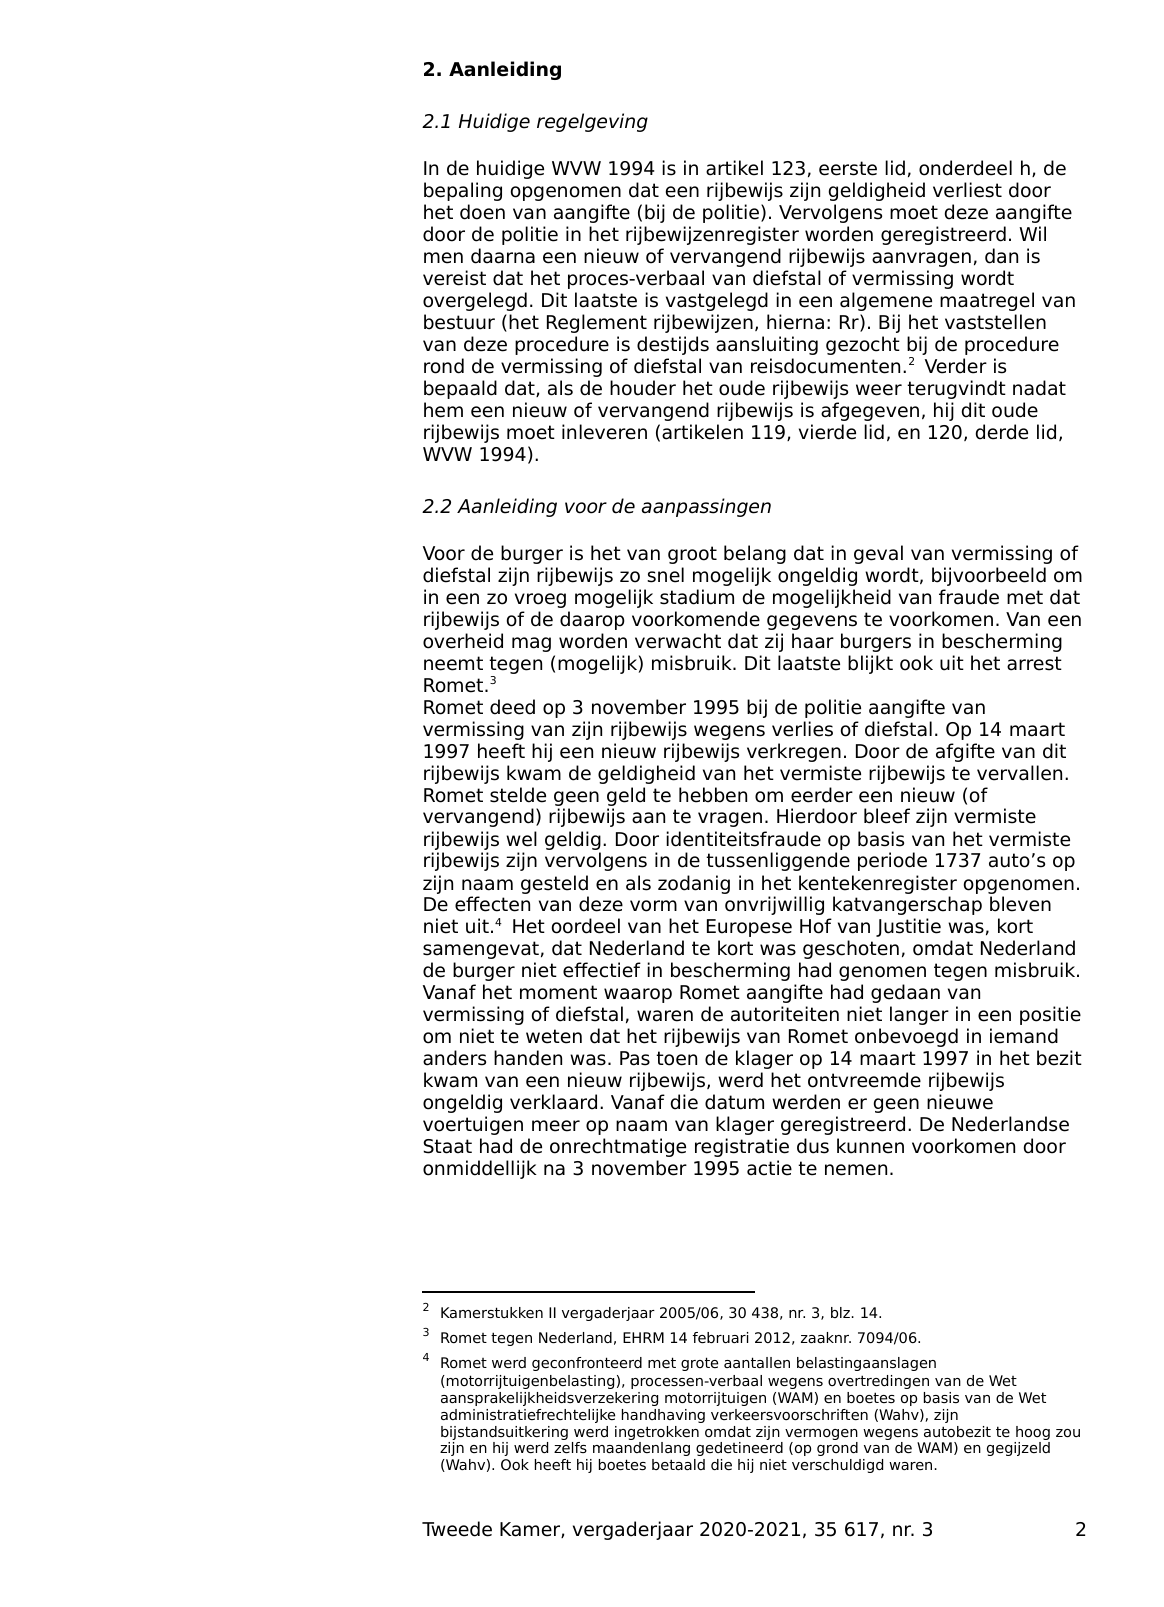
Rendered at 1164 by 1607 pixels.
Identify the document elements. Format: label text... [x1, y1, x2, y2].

text Voor de burger is het van groot belang dat in geval van vermissing of diefstal zijn rijbewijs zo snel mogelijk ongeldig wordt, bijvoorbeeld om in een zo vroeg mogelijk stadium de mogelijkheid van fraude met dat rijbewijs of de daarop voorkomende gegevens te voorkomen. Van een overheid mag worden verwacht dat zij haar burgers in bescherming neemt tegen (mogelijk) misbruik. Dit laatste blijkt ook uit het arrest Romet. [422, 543, 1087, 697]
subtitle 2.2 Aanleiding voor de aanpassingen [422, 496, 1087, 518]
text Romet tegen Nederland, EHRM 14 februari 2012, zaaknr. 7094/06. [422, 1326, 1087, 1348]
text Kamerstukken II vergaderjaar 2005/06, 30 438, nr. 3, blz. 14. [422, 1301, 1087, 1323]
text In de huidige WVW 1994 is in artikel 123, eerste lid, onderdeel h, de bepaling opgenomen dat een rijbewijs zijn geldigheid verliest door het doen van aangifte (bij de politie). Vervolgens moet deze aangifte door de politie in het rijbewijzenregister worden geregistreerd. Wil men daarna een nieuw of vervangend rijbewijs aanvragen, dan is vereist dat het proces-verbaal van diefstal of vermissing wordt overgelegd. Dit laatste is vastgelegd in een algemene maatregel van bestuur (het Reglement rijbewijzen, hierna: Rr). Bij het vaststellen van deze procedure is destijds aansluiting gezocht bij de procedure rond de vermissing of diefstal van reisdocumenten. Verder is bepaald dat, als de houder het oude rijbewijs weer terugvindt nadat hem een nieuw of vervangend rijbewijs is afgegeven, hij dit oude rijbewijs moet inleveren (artikelen 119, vierde lid, en 120, derde lid, WVW 1994). [422, 158, 1087, 466]
subtitle 2. Aanleiding [422, 59, 1087, 81]
subtitle 2.1 Huidige regelgeving [422, 111, 1087, 133]
text Romet deed op 3 november 1995 bij de politie aangifte van vermissing van zijn rijbewijs wegens verlies of diefstal. Op 14 maart 1997 heeft hij een nieuw rijbewijs verkregen. Door de afgifte van dit rijbewijs kwam de geldigheid van het vermiste rijbewijs te vervallen. Romet stelde geen geld te hebben om eerder een nieuw (of vervangend) rijbewijs aan te vragen. Hierdoor bleef zijn vermiste rijbewijs wel geldig. Door identiteitsfraude op basis van het vermiste rijbewijs zijn vervolgens in de tussenliggende periode 1737 auto’s op zijn naam gesteld en als zodanig in het kentekenregister opgenomen. De effecten van deze vorm van onvrijwillig katvangerschap bleven niet uit. Het oordeel van het Europese Hof van Justitie was, kort samengevat, dat Nederland te kort was geschoten, omdat Nederland de burger niet effectief in bescherming had genomen tegen misbruik. Vanaf het moment waarop Romet aangifte had gedaan van vermissing of diefstal, waren de autoriteiten niet langer in een positie om niet te weten dat het rijbewijs van Romet onbevoegd in iemand anders handen was. Pas toen de klager op 14 maart 1997 in het bezit kwam van een nieuw rijbewijs, werd het ontvreemde rijbewijs ongeldig verklaard. Vanaf die datum werden er geen nieuwe voertuigen meer op naam van klager geregistreerd. De Nederlandse Staat had de onrechtmatige registratie dus kunnen voorkomen door onmiddellijk na 3 november 1995 actie te nemen. [422, 697, 1087, 1180]
text Romet werd geconfronteerd met grote aantallen belastingaanslagen (motorrijtuigenbelasting), processen-verbaal wegens overtredingen van de Wet aansprakelijkheidsverzekering motorrijtuigen (WAM) en boetes op basis van de Wet administratiefrechtelijke handhaving verkeersvoorschriften (Wahv), zijn bijstandsuitkering werd ingetrokken omdat zijn vermogen wegens autobezit te hoog zou zijn en hij werd zelfs maandenlang gedetineerd (op grond van de WAM) en gegijzeld (Wahv). Ook heeft hij boetes betaald die hij niet verschuldigd waren. [422, 1351, 1087, 1474]
